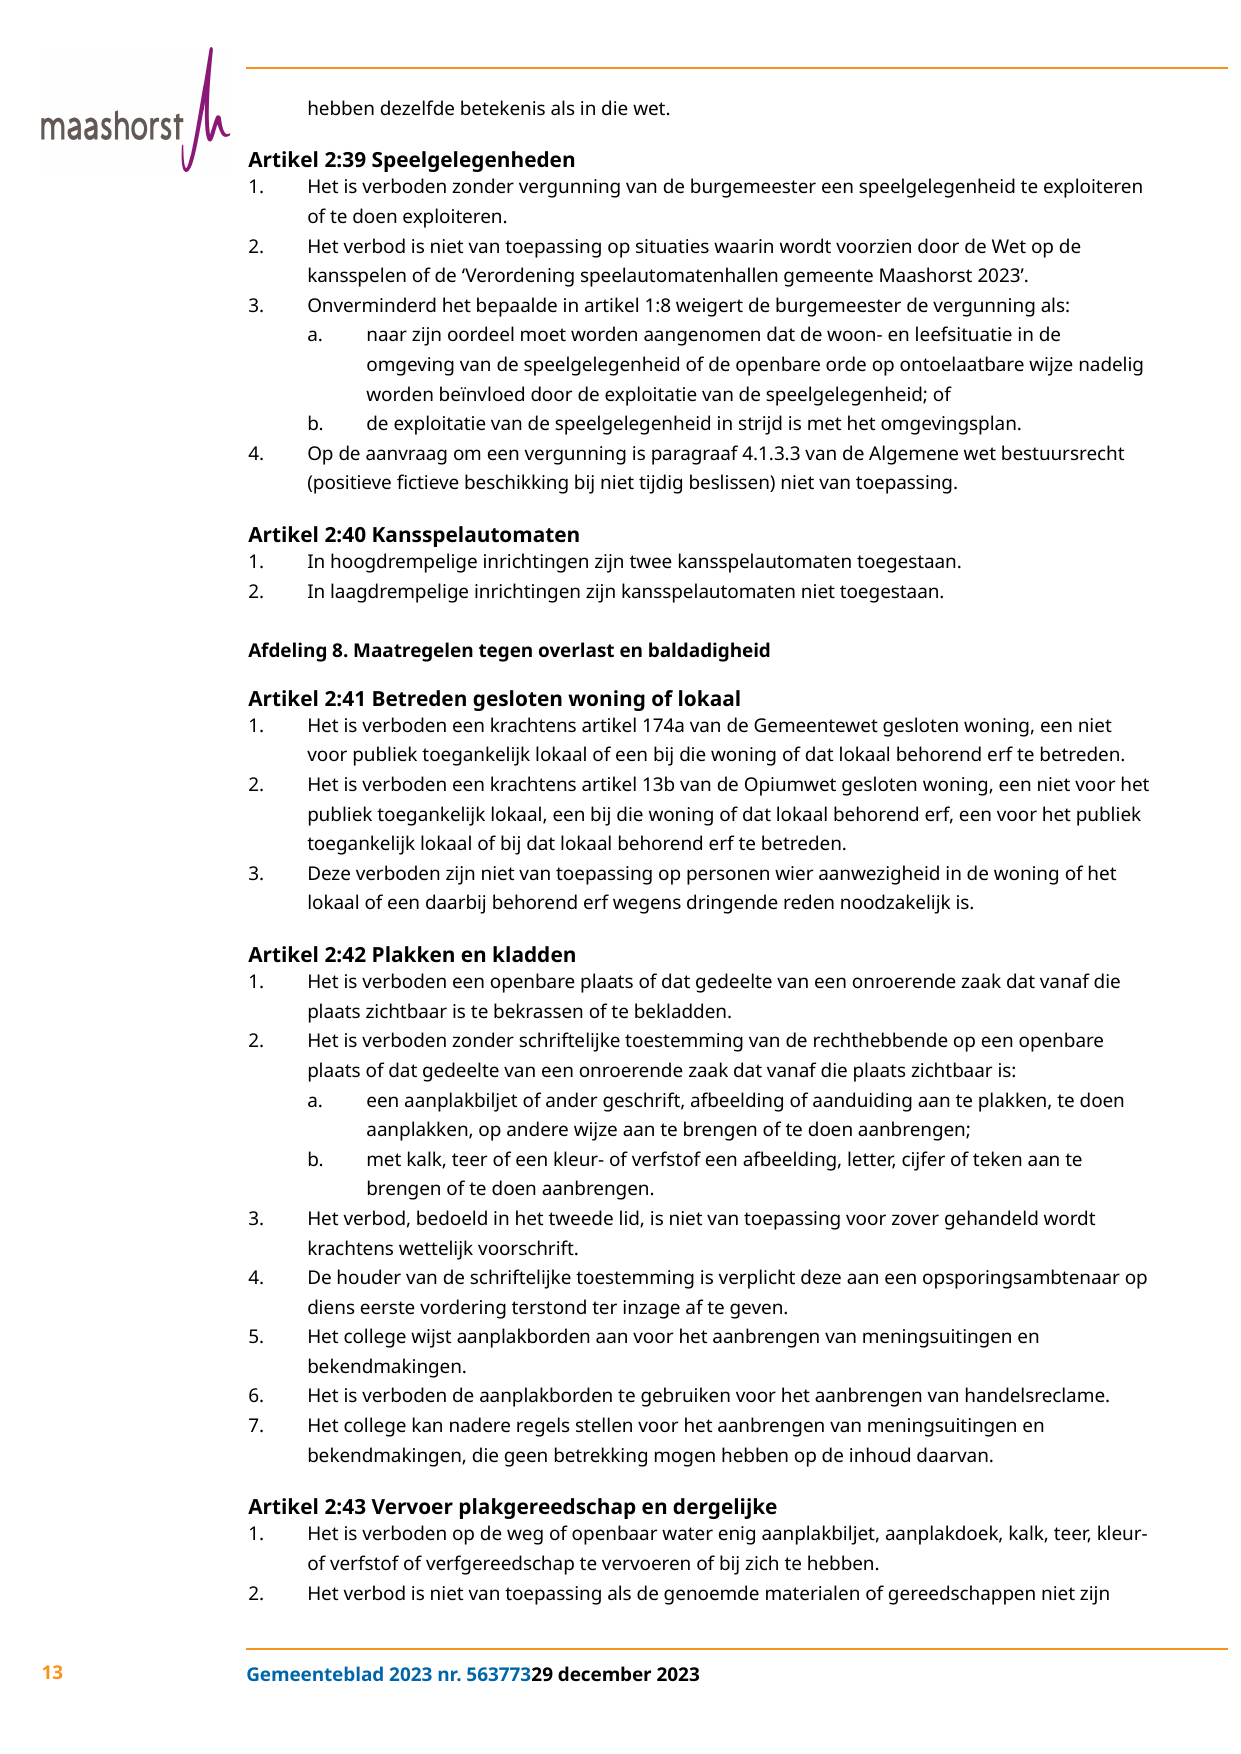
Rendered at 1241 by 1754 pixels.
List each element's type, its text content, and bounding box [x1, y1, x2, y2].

list hebben dezelfde betekenis als in die wet. [248, 95, 1152, 121]
list Het is verboden een krachtens artikel 174a van de Gemeentewet gesloten woning, een niet voor publiek toegankelijk lokaal of een bij die woning of dat lokaal behorend erf te betreden. [248, 712, 1152, 767]
list Het verbod is niet van toepassing als de genoemde materialen of gereedschappen niet zijn [248, 1580, 1152, 1606]
list Het college kan nadere regels stellen voor het aanbrengen van meningsuitingen en bekendmakingen, die geen betrekking mogen hebben op de inhoud daarvan. [248, 1412, 1152, 1467]
text Artikel 2:41 Betreden gesloten woning of lokaal [248, 684, 1152, 712]
list Het verbod, bedoeld in het tweede lid, is niet van toepassing voor zover gehandeld wordt krachtens wettelijk voorschrift. [248, 1205, 1152, 1260]
list Het college wijst aanplakborden aan voor het aanbrengen van meningsuitingen en bekendmakingen. [248, 1323, 1152, 1379]
list De houder van de schriftelijke toestemming is verplicht deze aan een opsporingsambtenaar op diens eerste vordering terstond ter inzage af te geven. [248, 1264, 1152, 1319]
list met kalk, teer of een kleur- of verfstof een afbeelding, letter, cijfer of teken aan te brengen of te doen aanbrengen. [307, 1146, 1152, 1201]
list een aanplakbiljet of ander geschrift, afbeelding of aanduiding aan te plakken, te doen aanplakken, op andere wijze aan te brengen of te doen aanbrengen; [307, 1087, 1152, 1142]
text Artikel 2:40 Kansspelautomaten [248, 520, 1152, 548]
list In laagdrempelige inrichtingen zijn kansspelautomaten niet toegestaan. [248, 578, 1152, 604]
list de exploitatie van de speelgelegenheid in strijd is met het omgevingsplan. [307, 410, 1152, 436]
list Het is verboden zonder schriftelijke toestemming van de rechthebbende op een openbare plaats of dat gedeelte van een onroerende zaak dat vanaf die plaats zichtbaar is: [248, 1028, 1152, 1083]
text Afdeling 8. Maatregelen tegen overlast en baldadigheid [248, 637, 1152, 663]
list Onverminderd het bepaalde in artikel 1:8 weigert de burgemeester de vergunning als: [248, 292, 1152, 318]
list Het verbod is niet van toepassing op situaties waarin wordt voorzien door de Wet op de kansspelen of de ‘Verordening speelautomatenhallen gemeente Maashorst 2023’. [248, 233, 1152, 288]
list Het is verboden de aanplakborden te gebruiken voor het aanbrengen van handelsreclame. [248, 1383, 1152, 1408]
list Het is verboden op de weg of openbaar water enig aanplakbiljet, aanplakdoek, kalk, teer, kleur- of verfstof of verfgereedschap te vervoeren of bij zich te hebben. [248, 1521, 1152, 1576]
list Deze verboden zijn niet van toepassing op personen wier aanwezigheid in de woning of het lokaal of een daarbij behorend erf wegens dringende reden noodzakelijk is. [248, 860, 1152, 915]
text Artikel 2:43 Vervoer plakgereedschap en dergelijke [248, 1492, 1152, 1521]
list Het is verboden een krachtens artikel 13b van de Opiumwet gesloten woning, een niet voor het publiek toegankelijk lokaal, een bij die woning of dat lokaal behorend erf, een voor het publiek toegankelijk lokaal of bij dat lokaal behorend erf te betreden. [248, 771, 1152, 856]
text Artikel 2:42 Plakken en kladden [248, 940, 1152, 968]
text Artikel 2:39 Speelgelegenheden [248, 145, 1152, 174]
picture [41, 47, 231, 172]
list Het is verboden zonder vergunning van de burgemeester een speelgelegenheid te exploiteren of te doen exploiteren. [248, 174, 1152, 229]
list Op de aanvraag om een vergunning is paragraaf 4.1.3.3 van de Algemene wet bestuursrecht (positieve fictieve beschikking bij niet tijdig beslissen) niet van toepassing. [248, 440, 1152, 495]
list naar zijn oordeel moet worden aangenomen dat de woon- en leefsituatie in de omgeving van de speelgelegenheid of de openbare orde op ontoelaatbare wijze nadelig worden beïnvloed door de exploitatie van de speelgelegenheid; of [307, 322, 1152, 406]
list Het is verboden een openbare plaats of dat gedeelte van een onroerende zaak dat vanaf die plaats zichtbaar is te bekrassen of te bekladden. [248, 968, 1152, 1024]
list In hoogdrempelige inrichtingen zijn twee kansspelautomaten toegestaan. [248, 548, 1152, 574]
